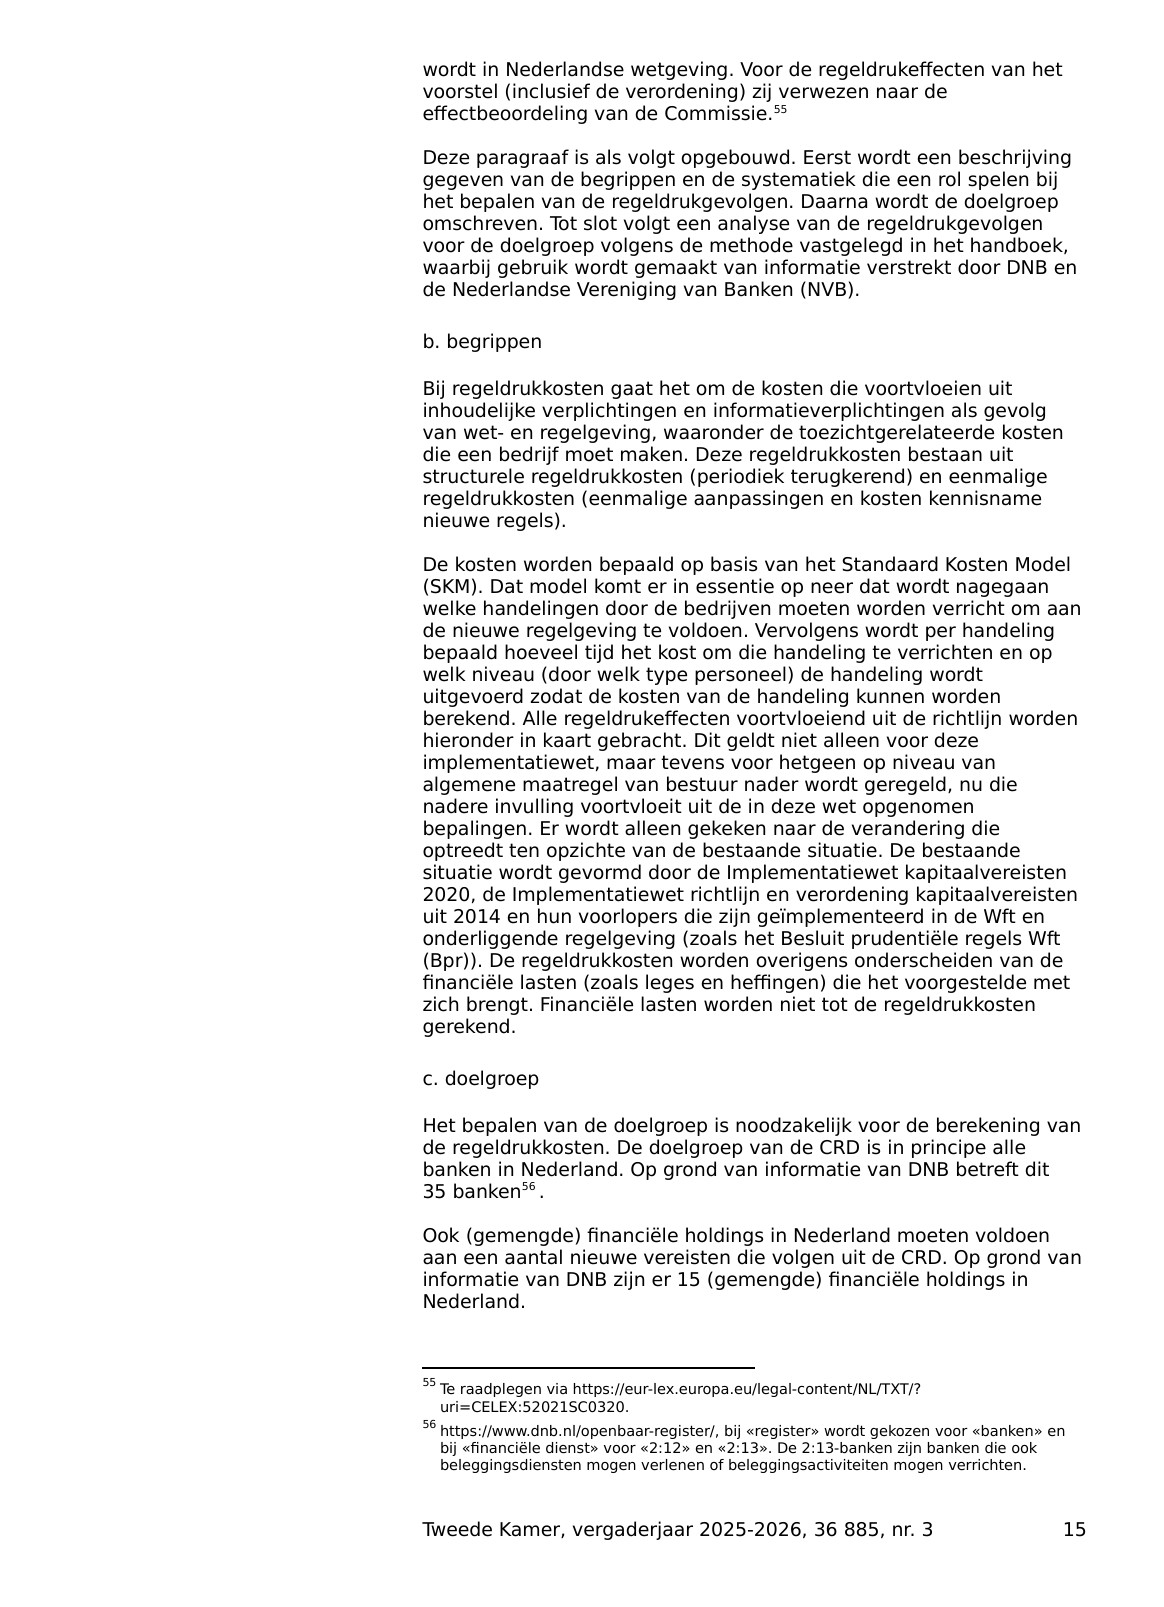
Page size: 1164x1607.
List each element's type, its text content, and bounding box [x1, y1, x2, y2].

text Deze paragraaf is als volgt opgebouwd. Eerst wordt een beschrijving gegeven van de begrippen en de systematiek die een rol spelen bij het bepalen van de regeldrukgevolgen. Daarna wordt de doelgroep omschreven. Tot slot volgt een analyse van de regeldrukgevolgen voor de doelgroep volgens de methode vastgelegd in het handboek, waarbij gebruik wordt gemaakt van informatie verstrekt door DNB en de Nederlandse Vereniging van Banken (NVB). [422, 147, 1087, 301]
subtitle c. doelgroep [422, 1068, 1087, 1089]
text Ook (gemengde) financiële holdings in Nederland moeten voldoen aan een aantal nieuwe vereisten die volgen uit de CRD. Op grond van informatie van DNB zijn er 15 (gemengde) financiële holdings in Nederland. [422, 1225, 1087, 1313]
text De kosten worden bepaald op basis van het Standaard Kosten Model (SKM). Dat model komt er in essentie op neer dat wordt nagegaan welke handelingen door de bedrijven moeten worden verricht om aan de nieuwe regelgeving te voldoen. Vervolgens wordt per handeling bepaald hoeveel tijd het kost om die handeling te verrichten en op welk niveau (door welk type personeel) de handeling wordt uitgevoerd zodat de kosten van de handeling kunnen worden berekend. Alle regeldrukeffecten voortvloeiend uit de richtlijn worden hieronder in kaart gebracht. Dit geldt niet alleen voor deze implementatiewet, maar tevens voor hetgeen op niveau van algemene maatregel van bestuur nader wordt geregeld, nu die nadere invulling voortvloeit uit de in deze wet opgenomen bepalingen. Er wordt alleen gekeken naar de verandering die optreedt ten opzichte van de bestaande situatie. De bestaande situatie wordt gevormd door de Implementatiewet kapitaalvereisten 2020, de Implementatiewet richtlijn en verordening kapitaalvereisten uit 2014 en hun voorlopers die zijn geïmplementeerd in de Wft en onderliggende regelgeving (zoals het Besluit prudentiële regels Wft (Bpr)). De regeldrukkosten worden overigens onderscheiden van de financiële lasten (zoals leges en heffingen) die het voorgestelde met zich brengt. Financiële lasten worden niet tot de regeldrukkosten gerekend. [422, 554, 1087, 1038]
text Te raadplegen via https://eur-lex.europa.eu/legal-content/NL/TXT/?uri=CELEX:52021SC0320. [422, 1377, 1087, 1416]
text https://www.dnb.nl/openbaar-register/, bij «register» wordt gekozen voor «banken» en bij «financiële dienst» voor «2:12» en «2:13». De 2:13-banken zijn banken die ook beleggingsdiensten mogen verlenen of beleggingsactiviteiten mogen verrichten. [422, 1418, 1087, 1474]
subtitle b. begrippen [422, 331, 1087, 353]
text wordt in Nederlandse wetgeving. Voor de regeldrukeffecten van het voorstel (inclusief de verordening) zij verwezen naar de effectbeoordeling van de Commissie. [422, 59, 1087, 125]
text Het bepalen van de doelgroep is noodzakelijk voor de berekening van de regeldrukkosten. De doelgroep van de CRD is in principe alle banken in Nederland. Op grond van informatie van DNB betreft dit 35 banken. [422, 1114, 1087, 1202]
text Bij regeldrukkosten gaat het om de kosten die voortvloeien uit inhoudelijke verplichtingen en informatieverplichtingen als gevolg van wet- en regelgeving, waaronder de toezichtgerelateerde kosten die een bedrijf moet maken. Deze regeldrukkosten bestaan uit structurele regeldrukkosten (periodiek terugkerend) en eenmalige regeldrukkosten (eenmalige aanpassingen en kosten kennisname nieuwe regels). [422, 378, 1087, 532]
